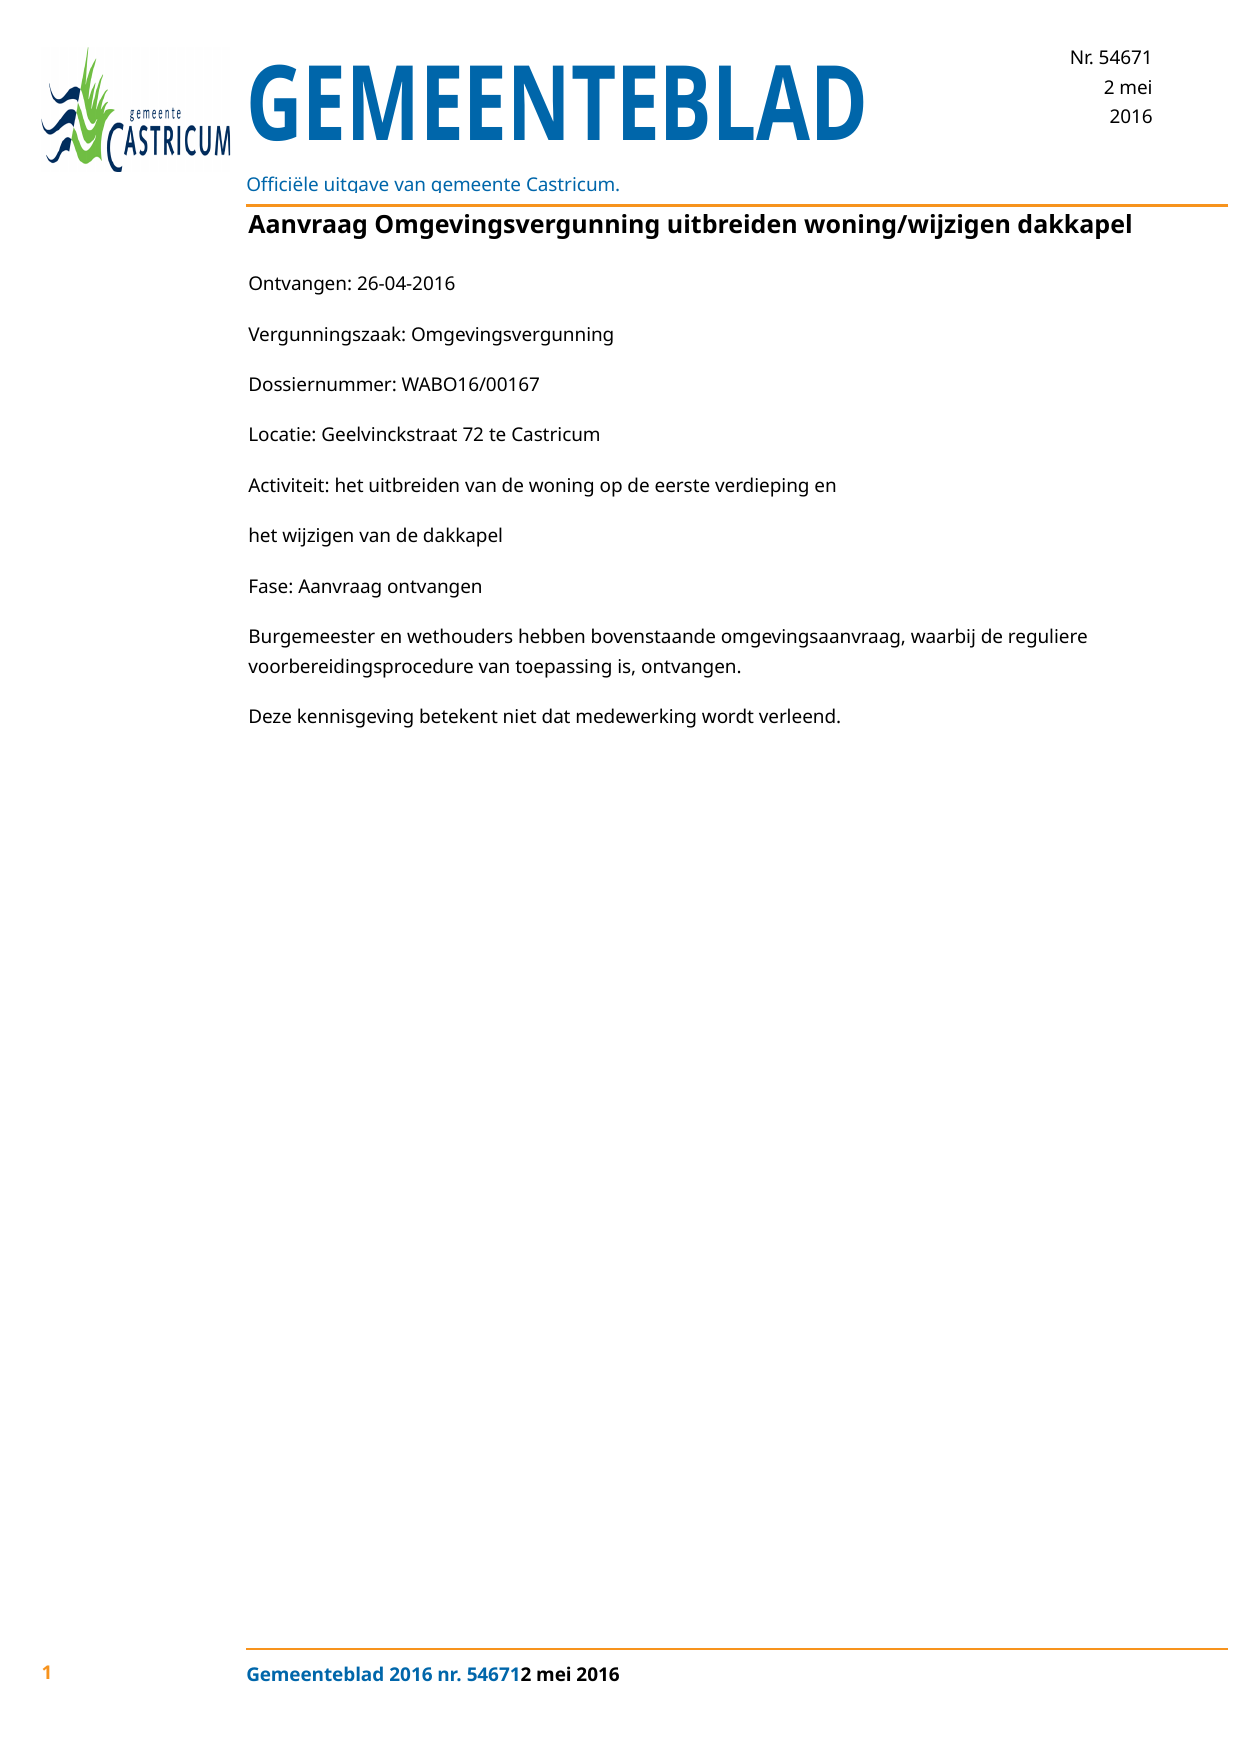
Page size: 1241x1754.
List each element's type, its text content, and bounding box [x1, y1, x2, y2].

picture [41, 47, 231, 172]
text Ontvangen: 26-04-2016 [248, 270, 1152, 296]
text Locatie: Geelvinckstraat 72 te Castricum [248, 422, 1152, 447]
text Aanvraag Omgevingsvergunning uitbreiden woning/wijzigen dakkapel [248, 207, 1152, 241]
text Dossiernummer: WABO16/00167 [248, 371, 1152, 397]
text Deze kennisgeving betekent niet dat medewerking wordt verleend. [248, 703, 1152, 729]
text Vergunningszaak: Omgevingsvergunning [248, 321, 1152, 346]
text Burgemeester en wethouders hebben bovenstaande omgevingsaanvraag, waarbij de reguliere voorbereidingsprocedure van toepassing is, ontvangen. [248, 623, 1152, 678]
text het wijzigen van de dakkapel [248, 522, 1152, 548]
text Fase: Aanvraag ontvangen [248, 573, 1152, 598]
text Activiteit: het uitbreiden van de woning op de eerste verdieping en [248, 472, 1152, 498]
